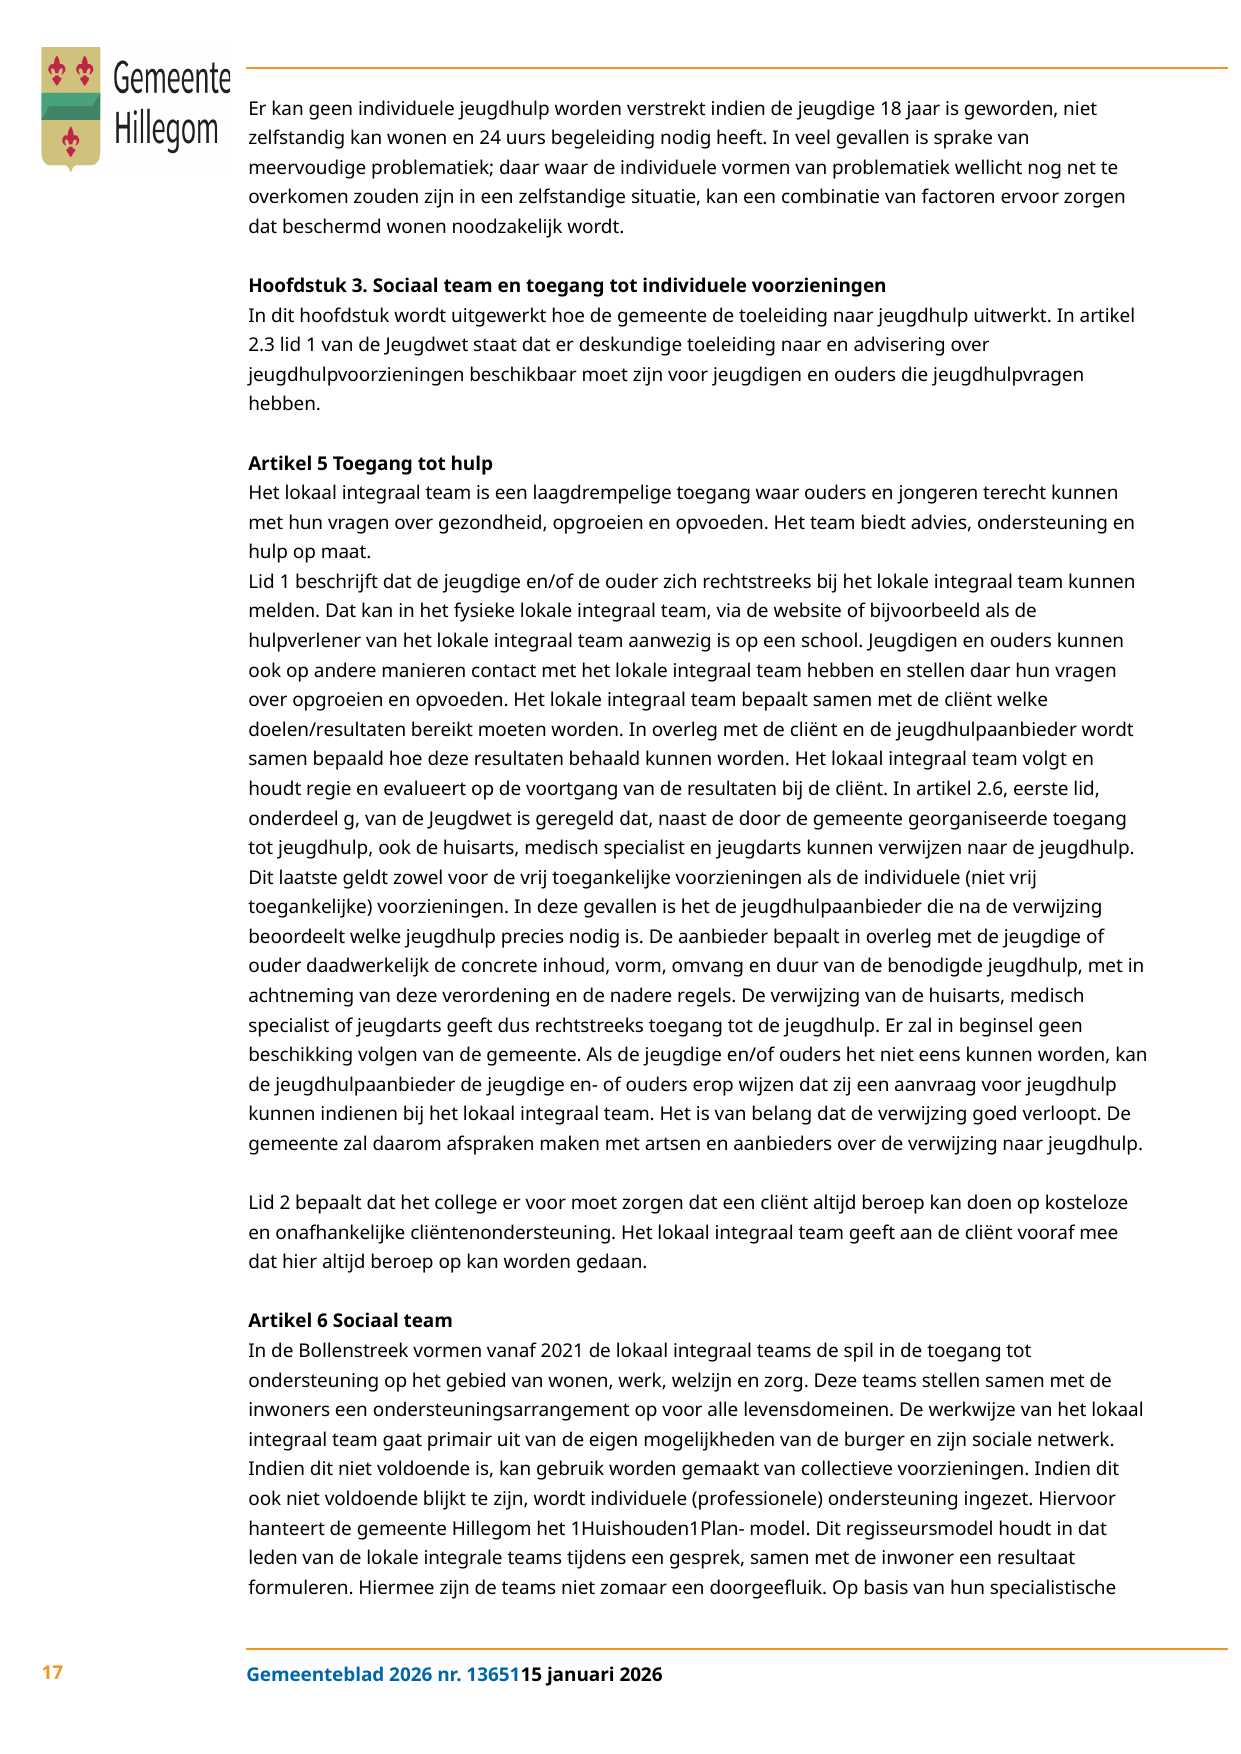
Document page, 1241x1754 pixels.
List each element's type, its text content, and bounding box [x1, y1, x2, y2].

text Artikel 5 Toegang tot hulp [248, 450, 1152, 476]
text Lid 2 bepaalt dat het college er voor moet zorgen dat een cliënt altijd beroep kan doen op kosteloze en onafhankelijke cliëntenondersteuning. Het lokaal integraal team geeft aan de cliënt vooraf mee dat hier altijd beroep op kan worden gedaan. [248, 1189, 1152, 1274]
text In dit hoofdstuk wordt uitgewerkt hoe de gemeente de toeleiding naar jeugdhulp uitwerkt. In artikel 2.3 lid 1 van de Jeugdwet staat dat er deskundige toeleiding naar en advisering over jeugdhulpvoorzieningen beschikbaar moet zijn voor jeugdigen en ouders die jeugdhulpvragen hebben. [248, 302, 1152, 416]
text In de Bollenstreek vormen vanaf 2021 de lokaal integraal teams de spil in de toegang tot ondersteuning op het gebied van wonen, werk, welzijn en zorg. Deze teams stellen samen met de inwoners een ondersteuningsarrangement op voor alle levensdomeinen. De werkwijze van het lokaal integraal team gaat primair uit van de eigen mogelijkheden van de burger en zijn sociale netwerk. Indien dit niet voldoende is, kan gebruik worden gemaakt van collectieve voorzieningen. Indien dit ook niet voldoende blijkt te zijn, wordt individuele (professionele) ondersteuning ingezet. Hiervoor hanteert de gemeente Hillegom het 1Huishouden1Plan- model. Dit regisseursmodel houdt in dat leden van de lokale integrale teams tijdens een gesprek, samen met de inwoner een resultaat formuleren. Hiermee zijn de teams niet zomaar een doorgeefluik. Op basis van hun specialistische [248, 1337, 1152, 1600]
text Artikel 6 Sociaal team [248, 1308, 1152, 1333]
picture [41, 47, 231, 172]
text Hoofdstuk 3. Sociaal team en toegang tot individuele voorzieningen [248, 272, 1152, 298]
text Het lokaal integraal team is een laagdrempelige toegang waar ouders en jongeren terecht kunnen met hun vragen over gezondheid, opgroeien en opvoeden. Het team biedt advies, ondersteuning en hulp op maat. [248, 479, 1152, 564]
text Lid 1 beschrijft dat de jeugdige en/of de ouder zich rechtstreeks bij het lokale integraal team kunnen melden. Dat kan in het fysieke lokale integraal team, via de website of bijvoorbeeld als de hulpverlener van het lokale integraal team aanwezig is op een school. Jeugdigen en ouders kunnen ook op andere manieren contact met het lokale integraal team hebben en stellen daar hun vragen over opgroeien en opvoeden. Het lokale integraal team bepaalt samen met de cliënt welke doelen/resultaten bereikt moeten worden. In overleg met de cliënt en de jeugdhulpaanbieder wordt samen bepaald hoe deze resultaten behaald kunnen worden. Het lokaal integraal team volgt en houdt regie en evalueert op de voortgang van de resultaten bij de cliënt. In artikel 2.6, eerste lid, onderdeel g, van de Jeugdwet is geregeld dat, naast de door de gemeente georganiseerde toegang tot jeugdhulp, ook de huisarts, medisch specialist en jeugdarts kunnen verwijzen naar de jeugdhulp. Dit laatste geldt zowel voor de vrij toegankelijke voorzieningen als de individuele (niet vrij toegankelijke) voorzieningen. In deze gevallen is het de jeugdhulpaanbieder die na de verwijzing beoordeelt welke jeugdhulp precies nodig is. De aanbieder bepaalt in overleg met de jeugdige of ouder daadwerkelijk de concrete inhoud, vorm, omvang en duur van de benodigde jeugdhulp, met in achtneming van deze verordening en de nadere regels. De verwijzing van de huisarts, medisch specialist of jeugdarts geeft dus rechtstreeks toegang tot de jeugdhulp. Er zal in beginsel geen beschikking volgen van de gemeente. Als de jeugdige en/of ouders het niet eens kunnen worden, kan de jeugdhulpaanbieder de jeugdige en- of ouders erop wijzen dat zij een aanvraag voor jeugdhulp kunnen indienen bij het lokaal integraal team. Het is van belang dat de verwijzing goed verloopt. De gemeente zal daarom afspraken maken met artsen en aanbieders over de verwijzing naar jeugdhulp. [248, 568, 1152, 1156]
text Er kan geen individuele jeugdhulp worden verstrekt indien de jeugdige 18 jaar is geworden, niet zelfstandig kan wonen en 24 uurs begeleiding nodig heeft. In veel gevallen is sprake van meervoudige problematiek; daar waar de individuele vormen van problematiek wellicht nog net te overkomen zouden zijn in een zelfstandige situatie, kan een combinatie van factoren ervoor zorgen dat beschermd wonen noodzakelijk wordt. [248, 95, 1152, 239]
